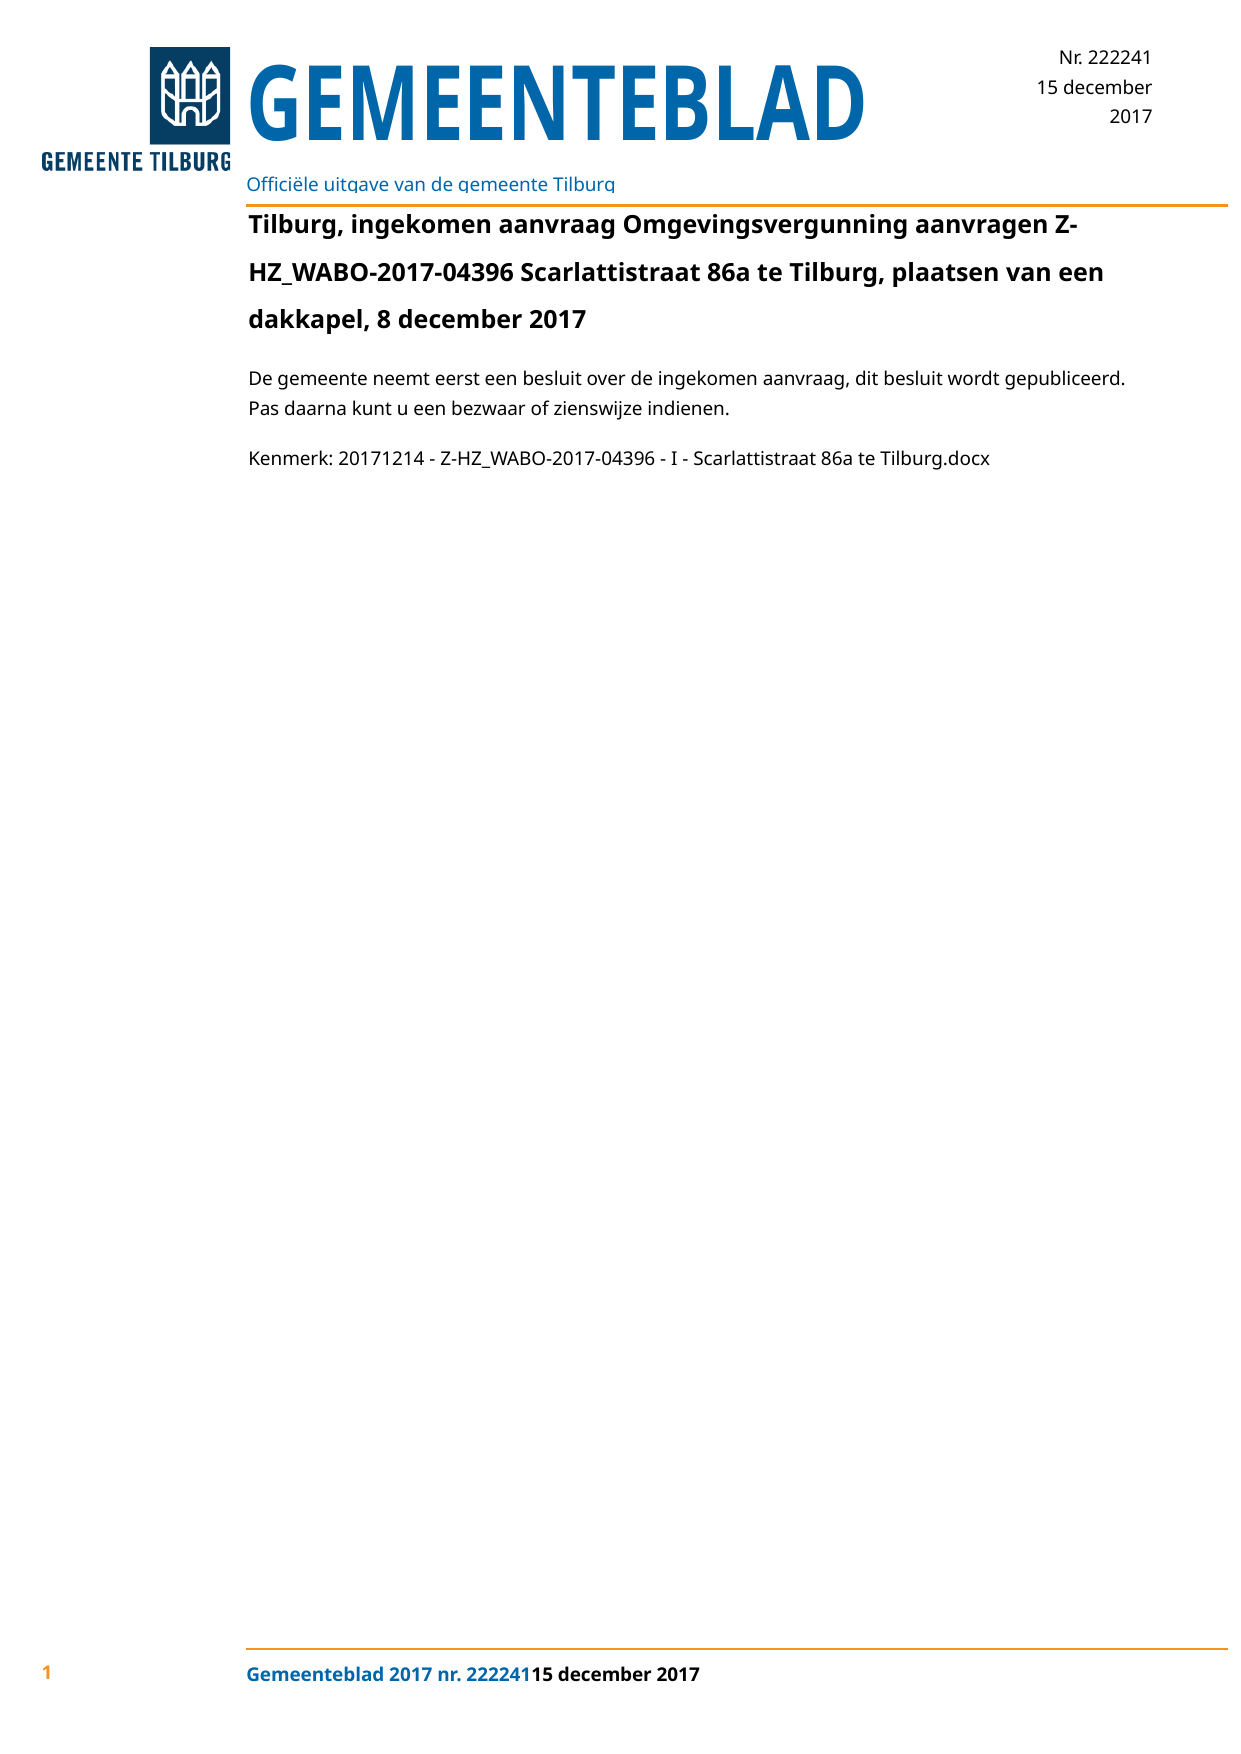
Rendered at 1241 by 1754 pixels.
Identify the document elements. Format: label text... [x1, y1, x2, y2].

text Kenmerk: 20171214 - Z-HZ_WABO-2017-04396 - I - Scarlattistraat 86a te Tilburg.docx [248, 446, 1152, 471]
text De gemeente neemt eerst een besluit over de ingekomen aanvraag, dit besluit wordt gepubliceerd. Pas daarna kunt u een bezwaar of zienswijze indienen. [248, 366, 1152, 421]
text Tilburg, ingekomen aanvraag Omgevingsvergunning aanvragen Z-HZ_WABO-2017-04396 Scarlattistraat 86a te Tilburg, plaatsen van een dakkapel, 8 december 2017 [248, 207, 1152, 336]
picture [41, 47, 231, 172]
